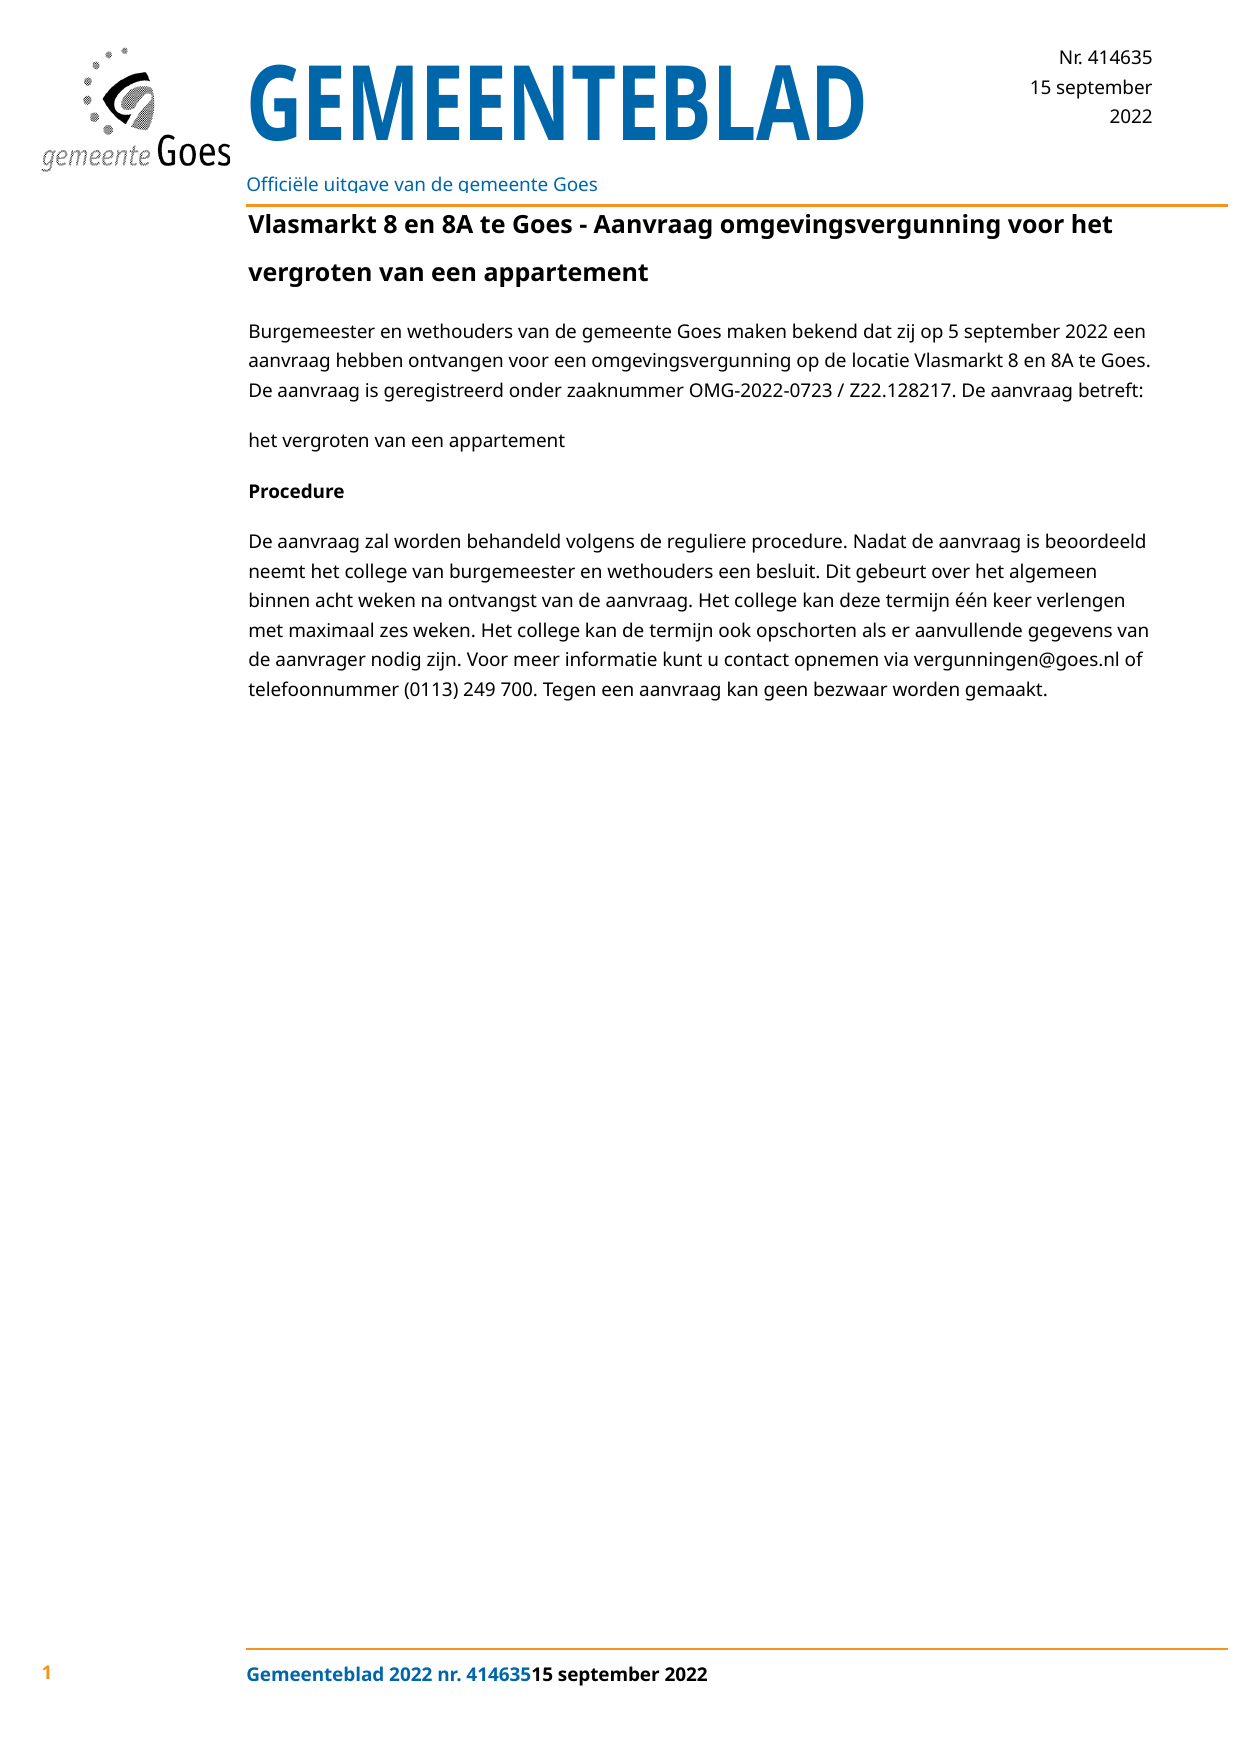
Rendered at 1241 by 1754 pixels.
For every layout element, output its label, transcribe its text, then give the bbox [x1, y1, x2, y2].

text Burgemeester en wethouders van de gemeente Goes maken bekend dat zij op 5 september 2022 een aanvraag hebben ontvangen voor een omgevingsvergunning op de locatie Vlasmarkt 8 en 8A te Goes. De aanvraag is geregistreerd onder zaaknummer OMG-2022-0723 / Z22.128217. De aanvraag betreft: [248, 318, 1152, 403]
text De aanvraag zal worden behandeld volgens de reguliere procedure. Nadat de aanvraag is beoordeeld neemt het college van burgemeester en wethouders een besluit. Dit gebeurt over het algemeen binnen acht weken na ontvangst van de aanvraag. Het college kan deze termijn één keer verlengen met maximaal zes weken. Het college kan de termijn ook opschorten als er aanvullende gegevens van de aanvrager nodig zijn. Voor meer informatie kunt u contact opnemen via vergunningen@goes.nl of telefoonnummer (0113) 249 700. Tegen een aanvraag kan geen bezwaar worden gemaakt. [248, 528, 1152, 702]
text Procedure [248, 478, 1152, 504]
text Vlasmarkt 8 en 8A te Goes - Aanvraag omgevingsvergunning voor het vergroten van een appartement [248, 207, 1152, 288]
picture [41, 47, 231, 172]
text het vergroten van een appartement [248, 427, 1152, 453]
